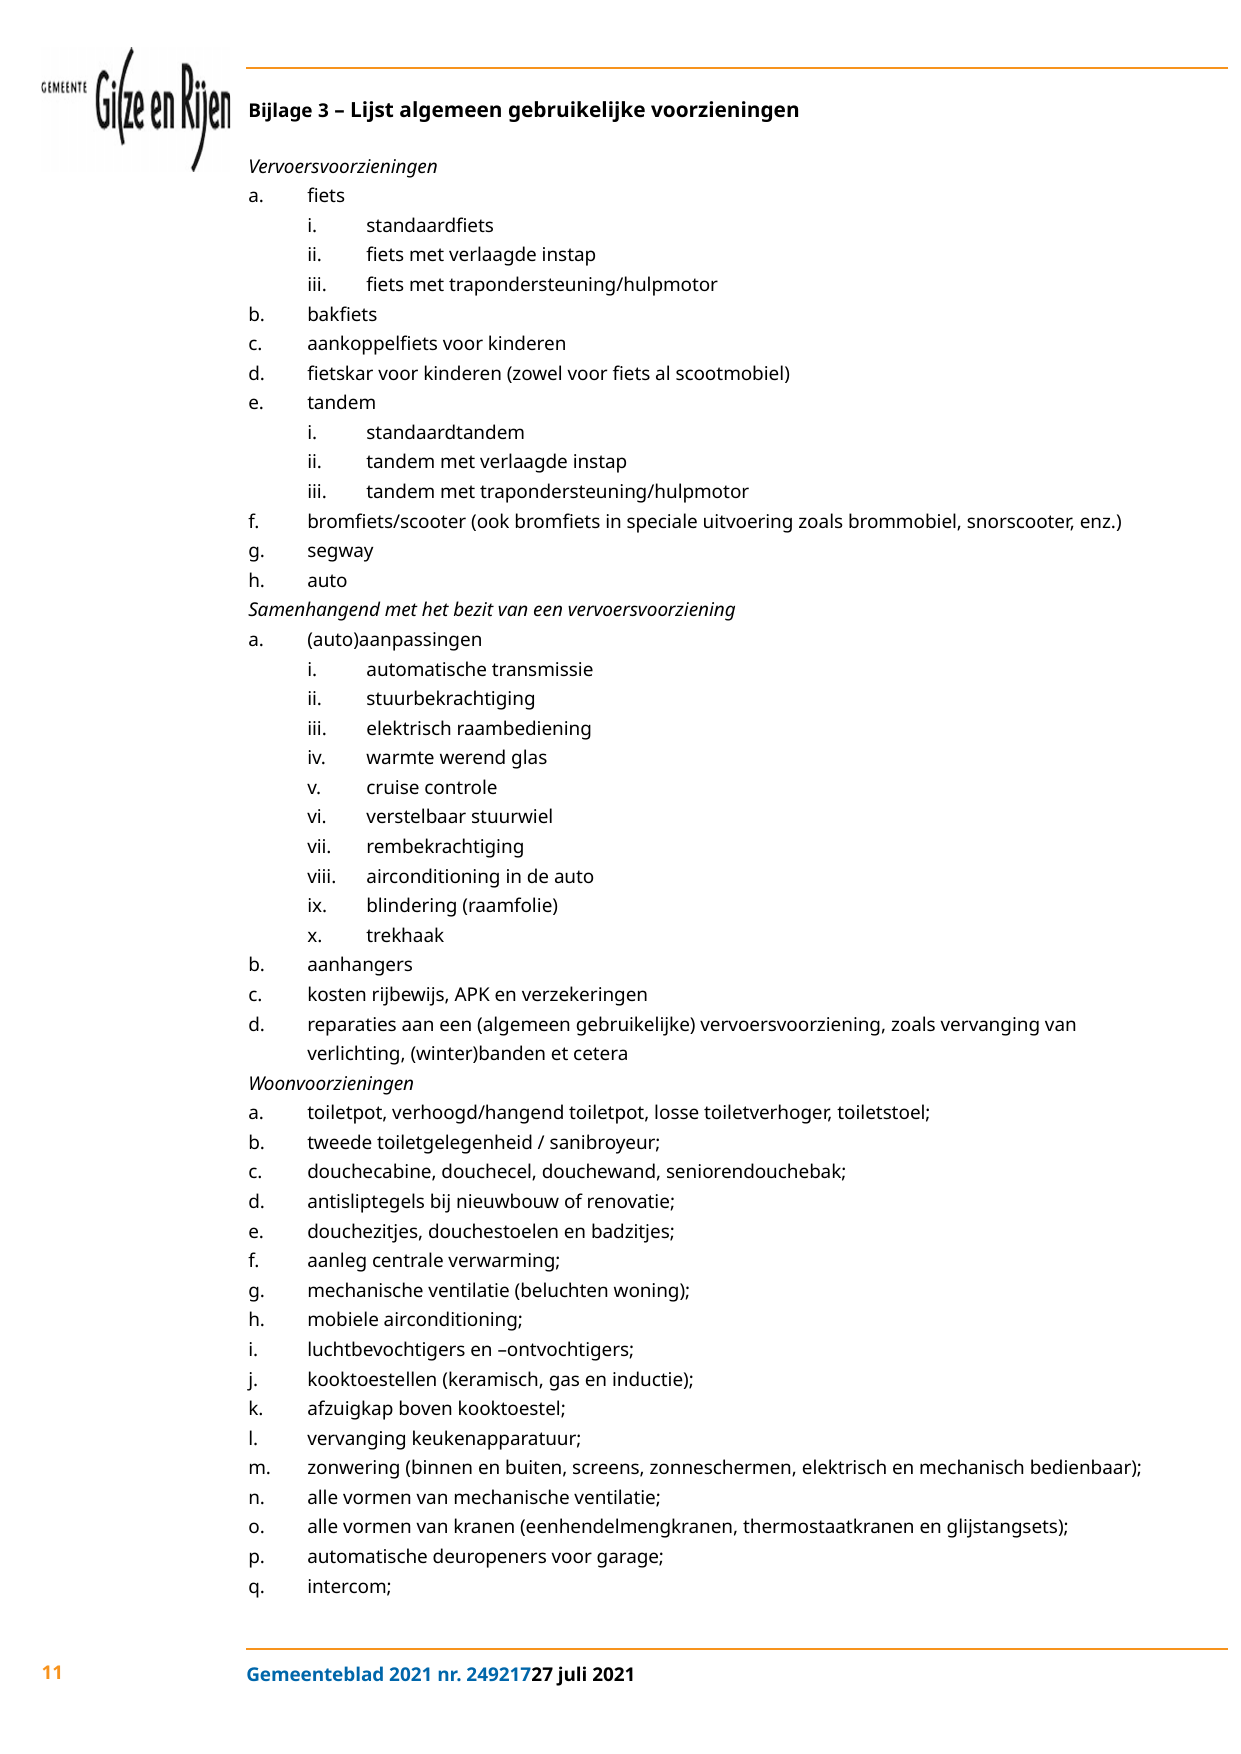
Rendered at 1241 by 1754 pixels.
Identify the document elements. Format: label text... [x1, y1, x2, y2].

text Samenhangend met het bezit van een vervoersvoorziening [248, 597, 1152, 622]
list alle vormen van kranen (eenhendelmengkranen, thermostaatkranen en glijstangsets); [248, 1514, 1152, 1539]
list antisliptegels bij nieuwbouw of renovatie; [248, 1188, 1152, 1214]
list tandem met trapondersteuning/hulpmotor [307, 478, 1152, 504]
list cruise controle [307, 774, 1152, 800]
list rembekrachtiging [307, 833, 1152, 859]
list fietskar voor kinderen (zowel voor fiets al scootmobiel) [248, 360, 1152, 386]
list douchecabine, douchecel, douchewand, seniorendouchebak; [248, 1159, 1152, 1184]
list tandem [248, 389, 1152, 415]
list airconditioning in de auto [307, 863, 1152, 889]
list kosten rijbewijs, APK en verzekeringen [248, 981, 1152, 1007]
text Bijlage 3 – Lijst algemeen gebruikelijke voorzieningen [248, 95, 1152, 123]
list afzuigkap boven kooktoestel; [248, 1395, 1152, 1421]
list (auto)aanpassingen [248, 626, 1152, 652]
list mobiele airconditioning; [248, 1307, 1152, 1332]
list kooktoestellen (keramisch, gas en inductie); [248, 1366, 1152, 1392]
list reparaties aan een (algemeen gebruikelijke) vervoersvoorziening, zoals vervanging van verlichting, (winter)banden et cetera [248, 1011, 1152, 1066]
list alle vormen van mechanische ventilatie; [248, 1484, 1152, 1510]
list vervanging keukenapparatuur; [248, 1425, 1152, 1451]
list tweede toiletgelegenheid / sanibroyeur; [248, 1129, 1152, 1155]
list trekhaak [307, 922, 1152, 948]
list tandem met verlaagde instap [307, 449, 1152, 474]
list bromfiets/scooter (ook bromfiets in speciale uitvoering zoals brommobiel, snorscooter, enz.) [248, 508, 1152, 534]
list fiets met trapondersteuning/hulpmotor [307, 271, 1152, 297]
text Woonvoorzieningen [248, 1070, 1152, 1096]
list blindering (raamfolie) [307, 892, 1152, 918]
list auto [248, 567, 1152, 593]
list zonwering (binnen en buiten, screens, zonneschermen, elektrisch en mechanisch bedienbaar); [248, 1454, 1152, 1480]
list aankoppelfiets voor kinderen [248, 330, 1152, 356]
picture [41, 47, 231, 172]
list toiletpot, verhoogd/hangend toiletpot, losse toiletverhoger, toiletstoel; [248, 1099, 1152, 1125]
list bakfiets [248, 301, 1152, 327]
list mechanische ventilatie (beluchten woning); [248, 1277, 1152, 1303]
list aanleg centrale verwarming; [248, 1247, 1152, 1273]
list standaardtandem [307, 419, 1152, 445]
list verstelbaar stuurwiel [307, 804, 1152, 829]
list elektrisch raambediening [307, 715, 1152, 741]
list fiets [248, 182, 1152, 208]
list aanhangers [248, 952, 1152, 977]
list warmte werend glas [307, 744, 1152, 770]
list intercom; [248, 1573, 1152, 1599]
list douchezitjes, douchestoelen en badzitjes; [248, 1218, 1152, 1244]
list fiets met verlaagde instap [307, 242, 1152, 267]
text Vervoersvoorzieningen [248, 153, 1152, 179]
list standaardfiets [307, 212, 1152, 238]
list stuurbekrachtiging [307, 685, 1152, 711]
list automatische deuropeners voor garage; [248, 1543, 1152, 1569]
list luchtbevochtigers en –ontvochtigers; [248, 1336, 1152, 1362]
list automatische transmissie [307, 656, 1152, 682]
list segway [248, 537, 1152, 563]
